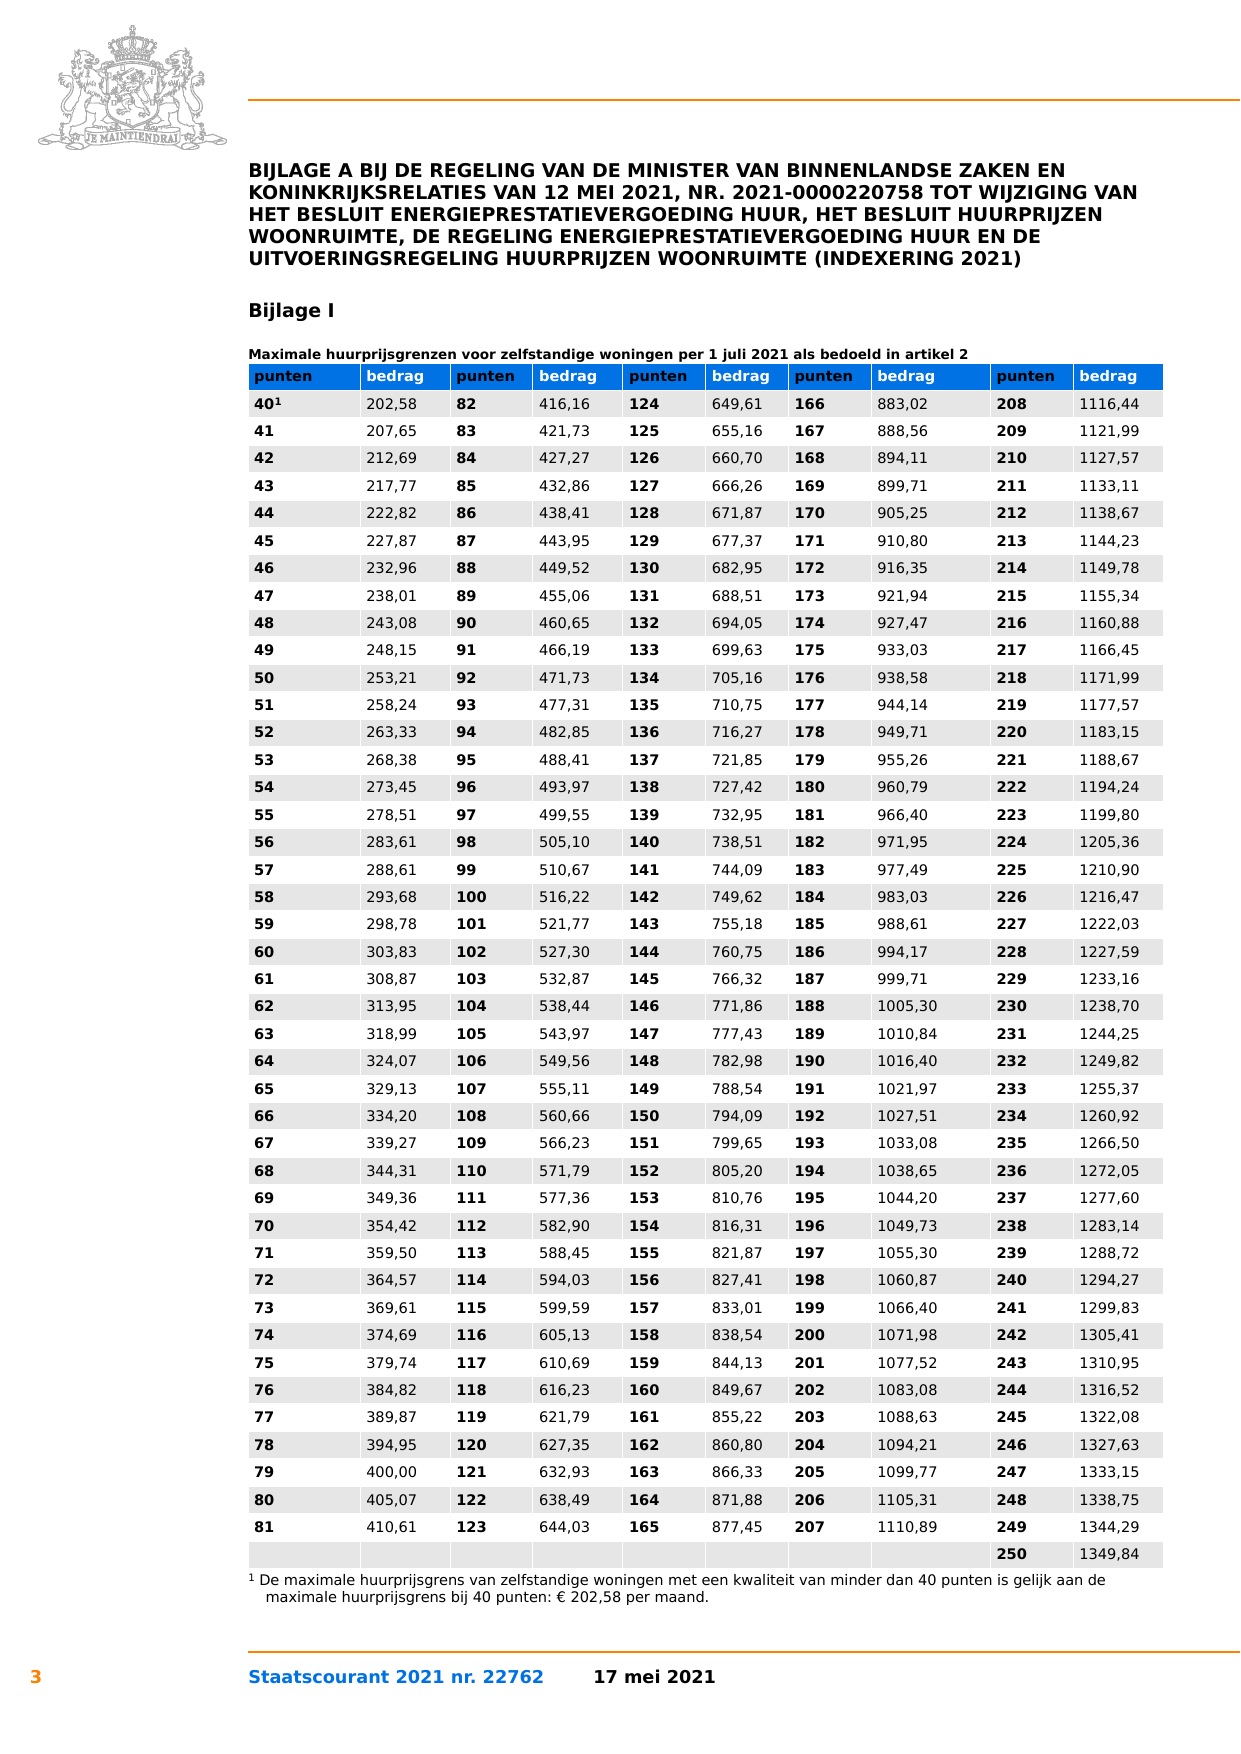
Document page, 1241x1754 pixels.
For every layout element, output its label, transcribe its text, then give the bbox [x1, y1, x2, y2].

table_cell 394,95 [361, 1432, 450, 1458]
table_cell 1344,29 [1074, 1514, 1163, 1541]
table_cell 183 [789, 857, 871, 883]
table_cell 1121,99 [1074, 418, 1163, 445]
table_cell 933,03 [872, 638, 990, 664]
table_cell 140 [623, 829, 705, 856]
table_cell 108 [451, 1103, 532, 1129]
table_cell 1288,72 [1074, 1240, 1163, 1267]
table_cell 1005,30 [872, 994, 990, 1020]
table_cell 232 [991, 1049, 1073, 1075]
table_cell 283,61 [361, 829, 450, 856]
table_cell 416,16 [533, 391, 622, 417]
table_cell 117 [451, 1350, 532, 1376]
table_cell 921,94 [872, 583, 990, 609]
table_cell 102 [451, 939, 532, 965]
table_cell 971,95 [872, 829, 990, 856]
table_cell 194 [789, 1158, 871, 1184]
table_cell 137 [623, 747, 705, 773]
table_cell 170 [789, 501, 871, 527]
table_cell 223 [991, 802, 1073, 828]
table_cell 671,87 [706, 501, 788, 527]
table_cell 1094,21 [872, 1432, 990, 1458]
table_cell 163 [623, 1459, 705, 1486]
table_cell 82 [451, 391, 532, 417]
table_cell 849,67 [706, 1377, 788, 1403]
table_cell 219 [991, 692, 1073, 719]
table_cell 1083,08 [872, 1377, 990, 1403]
table_cell 172 [789, 555, 871, 582]
table_cell 42 [249, 446, 360, 472]
table_cell 68 [249, 1158, 360, 1184]
table_cell 1349,84 [1074, 1542, 1163, 1568]
table_cell 105 [451, 1021, 532, 1047]
table_cell 227 [991, 911, 1073, 938]
table_cell punten [249, 364, 360, 390]
table_cell 161 [623, 1405, 705, 1431]
table_cell 1266,50 [1074, 1131, 1163, 1157]
table_cell 721,85 [706, 747, 788, 773]
table_cell 180 [789, 775, 871, 801]
table_cell 150 [623, 1103, 705, 1129]
table_cell 93 [451, 692, 532, 719]
table_cell 111 [451, 1185, 532, 1212]
table_cell 632,93 [533, 1459, 622, 1486]
table_cell 273,45 [361, 775, 450, 801]
table_cell 190 [789, 1049, 871, 1075]
table_cell 894,11 [872, 446, 990, 472]
table_cell 177 [789, 692, 871, 719]
table_cell punten [991, 364, 1073, 390]
table_cell 217,77 [361, 473, 450, 499]
table_cell 99 [451, 857, 532, 883]
table_cell 682,95 [706, 555, 788, 582]
table_cell 268,38 [361, 747, 450, 773]
table_cell 202 [789, 1377, 871, 1403]
table_cell 777,43 [706, 1021, 788, 1047]
table_cell 173 [789, 583, 871, 609]
table_cell 1244,25 [1074, 1021, 1163, 1047]
table_cell 234 [991, 1103, 1073, 1129]
table_cell 90 [451, 610, 532, 636]
table_cell 1166,45 [1074, 638, 1163, 664]
table_cell 89 [451, 583, 532, 609]
table_cell 100 [451, 884, 532, 910]
table_cell 816,31 [706, 1213, 788, 1239]
table_cell 888,56 [872, 418, 990, 445]
table_cell 154 [623, 1213, 705, 1239]
table_cell 566,23 [533, 1131, 622, 1157]
table_cell 175 [789, 638, 871, 664]
table_cell 220 [991, 720, 1073, 746]
table_cell 243,08 [361, 610, 450, 636]
table_cell 209 [991, 418, 1073, 445]
table_cell 213 [991, 528, 1073, 554]
table_cell 224 [991, 829, 1073, 856]
table_cell 77 [249, 1405, 360, 1431]
table_cell 156 [623, 1268, 705, 1294]
table_cell 1338,75 [1074, 1487, 1163, 1513]
table_cell 72 [249, 1268, 360, 1294]
table_cell 92 [451, 665, 532, 691]
table_cell 67 [249, 1131, 360, 1157]
table_cell 106 [451, 1049, 532, 1075]
table_cell 883,02 [872, 391, 990, 417]
table_cell 938,58 [872, 665, 990, 691]
table_cell 543,97 [533, 1021, 622, 1047]
table_cell 222,82 [361, 501, 450, 527]
table_cell 246 [991, 1432, 1073, 1458]
table_cell 169 [789, 473, 871, 499]
table_cell 113 [451, 1240, 532, 1267]
table_cell 147 [623, 1021, 705, 1047]
table_cell 1260,92 [1074, 1103, 1163, 1129]
table_cell 131 [623, 583, 705, 609]
table_cell 204 [789, 1432, 871, 1458]
table_cell [361, 1542, 450, 1568]
table_cell 460,65 [533, 610, 622, 636]
table_cell 1138,67 [1074, 501, 1163, 527]
table_cell 1283,14 [1074, 1213, 1163, 1239]
table_cell 410,61 [361, 1514, 450, 1541]
table_cell 505,10 [533, 829, 622, 856]
table_cell 977,49 [872, 857, 990, 883]
table_cell 217 [991, 638, 1073, 664]
table_cell 1316,52 [1074, 1377, 1163, 1403]
table_cell punten [451, 364, 532, 390]
table_cell 1227,59 [1074, 939, 1163, 965]
table_cell 293,68 [361, 884, 450, 910]
table_cell 749,62 [706, 884, 788, 910]
table_cell 124 [623, 391, 705, 417]
table_cell 139 [623, 802, 705, 828]
table_cell 838,54 [706, 1323, 788, 1349]
table_cell 899,71 [872, 473, 990, 499]
table_cell 1305,41 [1074, 1323, 1163, 1349]
table_cell 229 [991, 966, 1073, 993]
table_cell 949,71 [872, 720, 990, 746]
table_cell 250 [991, 1542, 1073, 1568]
table_cell 313,95 [361, 994, 450, 1020]
table_cell 1333,15 [1074, 1459, 1163, 1486]
table_cell 65 [249, 1076, 360, 1102]
table_cell 644,03 [533, 1514, 622, 1541]
table_cell 159 [623, 1350, 705, 1376]
table_cell 910,80 [872, 528, 990, 554]
table_cell 98 [451, 829, 532, 856]
table_cell 221 [991, 747, 1073, 773]
table_cell 196 [789, 1213, 871, 1239]
table_cell 577,36 [533, 1185, 622, 1212]
table_cell 236 [991, 1158, 1073, 1184]
table_cell 152 [623, 1158, 705, 1184]
table_cell 59 [249, 911, 360, 938]
table_cell 157 [623, 1295, 705, 1321]
table_cell 88 [451, 555, 532, 582]
table_cell 1216,47 [1074, 884, 1163, 910]
table_header Maximale huurprijsgrenzen voor zelfstandige woningen per 1 juli 2021 als bedoeld in artikel 2 [248, 347, 1163, 362]
table_cell 64 [249, 1049, 360, 1075]
table_cell 649,61 [706, 391, 788, 417]
table_cell 189 [789, 1021, 871, 1047]
table_cell 205 [789, 1459, 871, 1486]
table_cell 1027,51 [872, 1103, 990, 1129]
table_cell 253,21 [361, 665, 450, 691]
table_cell 988,61 [872, 911, 990, 938]
table_cell 46 [249, 555, 360, 582]
table_cell 782,98 [706, 1049, 788, 1075]
table_cell 43 [249, 473, 360, 499]
table_cell [872, 1542, 990, 1568]
table_cell 866,33 [706, 1459, 788, 1486]
table_cell 288,61 [361, 857, 450, 883]
table_cell 199 [789, 1295, 871, 1321]
table_cell 249 [991, 1514, 1073, 1541]
table_cell 63 [249, 1021, 360, 1047]
table_cell 230 [991, 994, 1073, 1020]
table_cell 1183,15 [1074, 720, 1163, 746]
table_cell 41 [249, 418, 360, 445]
table_cell 1010,84 [872, 1021, 990, 1047]
table_cell 122 [451, 1487, 532, 1513]
table_cell 174 [789, 610, 871, 636]
table_cell 107 [451, 1076, 532, 1102]
table_cell 73 [249, 1295, 360, 1321]
table_cell 794,09 [706, 1103, 788, 1129]
table_cell 983,03 [872, 884, 990, 910]
table_cell 112 [451, 1213, 532, 1239]
table_cell 538,44 [533, 994, 622, 1020]
table_cell 126 [623, 446, 705, 472]
table_cell 610,69 [533, 1350, 622, 1376]
table_cell 143 [623, 911, 705, 938]
table_cell 1188,67 [1074, 747, 1163, 773]
table_cell 78 [249, 1432, 360, 1458]
table_cell 329,13 [361, 1076, 450, 1102]
table_cell 227,87 [361, 528, 450, 554]
table_cell 198 [789, 1268, 871, 1294]
table_cell 1299,83 [1074, 1295, 1163, 1321]
table_cell 727,42 [706, 775, 788, 801]
table_cell 555,11 [533, 1076, 622, 1102]
table_cell 123 [451, 1514, 532, 1541]
table_cell bedrag [872, 364, 990, 390]
table_cell 359,50 [361, 1240, 450, 1267]
table_cell 1210,90 [1074, 857, 1163, 883]
table_cell 1105,31 [872, 1487, 990, 1513]
table_cell 738,51 [706, 829, 788, 856]
table_cell 149 [623, 1076, 705, 1102]
table_cell 927,47 [872, 610, 990, 636]
table_cell 79 [249, 1459, 360, 1486]
table_cell 438,41 [533, 501, 622, 527]
table_cell 197 [789, 1240, 871, 1267]
table_cell 1294,27 [1074, 1268, 1163, 1294]
table_cell 384,82 [361, 1377, 450, 1403]
table_cell 860,80 [706, 1432, 788, 1458]
table_cell 52 [249, 720, 360, 746]
table_cell 130 [623, 555, 705, 582]
table_cell 185 [789, 911, 871, 938]
table_cell 212,69 [361, 446, 450, 472]
table_cell 588,45 [533, 1240, 622, 1267]
table_cell 206 [789, 1487, 871, 1513]
table_cell 582,90 [533, 1213, 622, 1239]
table_cell 1071,98 [872, 1323, 990, 1349]
table_cell 133 [623, 638, 705, 664]
table_cell 176 [789, 665, 871, 691]
table_cell 120 [451, 1432, 532, 1458]
table_cell 1249,82 [1074, 1049, 1163, 1075]
table_cell 83 [451, 418, 532, 445]
table_cell 192 [789, 1103, 871, 1129]
table_cell 245 [991, 1405, 1073, 1431]
table_cell 222 [991, 775, 1073, 801]
table_cell 303,83 [361, 939, 450, 965]
table_cell 944,14 [872, 692, 990, 719]
table_cell 354,42 [361, 1213, 450, 1239]
table_cell 1 De maximale huurprijsgrens van zelfstandige woningen met een kwaliteit van minder dan 40 punten is gelijk aan de maximale huurprijsgrens bij 40 punten: € 202,58 per maand. [248, 1569, 1163, 1606]
table_cell 212 [991, 501, 1073, 527]
table_cell 421,73 [533, 418, 622, 445]
table_cell 1327,63 [1074, 1432, 1163, 1458]
table_cell 660,70 [706, 446, 788, 472]
table_cell 44 [249, 501, 360, 527]
table_cell 211 [991, 473, 1073, 499]
table_cell 1038,65 [872, 1158, 990, 1184]
table_cell 141 [623, 857, 705, 883]
table_cell 1055,30 [872, 1240, 990, 1267]
table_cell 179 [789, 747, 871, 773]
table_cell 1194,24 [1074, 775, 1163, 801]
table_cell 164 [623, 1487, 705, 1513]
table_cell 688,51 [706, 583, 788, 609]
table_cell 1066,40 [872, 1295, 990, 1321]
table_cell 248 [991, 1487, 1073, 1513]
table_cell 53 [249, 747, 360, 773]
table_cell 247 [991, 1459, 1073, 1486]
table_cell 178 [789, 720, 871, 746]
table_cell 1016,40 [872, 1049, 990, 1075]
table_cell 263,33 [361, 720, 450, 746]
table_cell 493,97 [533, 775, 622, 801]
table_cell 527,30 [533, 939, 622, 965]
table_cell [451, 1542, 532, 1568]
table_cell 200 [789, 1323, 871, 1349]
table_cell 258,24 [361, 692, 450, 719]
table_cell 594,03 [533, 1268, 622, 1294]
table_cell 379,74 [361, 1350, 450, 1376]
table_cell 1310,95 [1074, 1350, 1163, 1376]
table_cell 91 [451, 638, 532, 664]
table_cell 158 [623, 1323, 705, 1349]
table_cell 449,52 [533, 555, 622, 582]
table_cell 165 [623, 1514, 705, 1541]
table_cell 771,86 [706, 994, 788, 1020]
table_cell 1049,73 [872, 1213, 990, 1239]
table_cell 810,76 [706, 1185, 788, 1212]
table_cell 138 [623, 775, 705, 801]
table_cell 75 [249, 1350, 360, 1376]
table_cell 241 [991, 1295, 1073, 1321]
subtitle BIJLAGE A BIJ DE REGELING VAN DE MINISTER VAN BINNENLANDSE ZAKEN EN KONINKRIJKSRELATIES VAN 12 MEI 2021, NR. 2021-0000220758 TOT WIJZIGING VAN HET BESLUIT ENERGIEPRESTATIEVERGOEDING HUUR, HET BESLUIT HUURPRIJZEN WOONRUIMTE, DE REGELING ENERGIEPRESTATIEVERGOEDING HUUR EN DE UITVOERINGSREGELING HUURPRIJZEN WOONRUIMTE (INDEXERING 2021) [248, 160, 1163, 270]
table_cell 109 [451, 1131, 532, 1157]
table_cell 50 [249, 665, 360, 691]
table_cell 132 [623, 610, 705, 636]
table_cell bedrag [361, 364, 450, 390]
table_cell 744,09 [706, 857, 788, 883]
table_cell 235 [991, 1131, 1073, 1157]
table_cell 151 [623, 1131, 705, 1157]
table_cell 60 [249, 939, 360, 965]
table_cell punten [789, 364, 871, 390]
table_cell 226 [991, 884, 1073, 910]
table_cell 238,01 [361, 583, 450, 609]
table_cell 532,87 [533, 966, 622, 993]
table_cell 225 [991, 857, 1073, 883]
table_cell 766,32 [706, 966, 788, 993]
table_cell 732,95 [706, 802, 788, 828]
table_cell [789, 1542, 871, 1568]
table_cell 240 [991, 1268, 1073, 1294]
table_cell 155 [623, 1240, 705, 1267]
table_cell 96 [451, 775, 532, 801]
table_cell 119 [451, 1405, 532, 1431]
table_cell 1272,05 [1074, 1158, 1163, 1184]
table_cell 125 [623, 418, 705, 445]
table_cell 833,01 [706, 1295, 788, 1321]
table_cell 855,22 [706, 1405, 788, 1431]
table_cell 364,57 [361, 1268, 450, 1294]
table_cell 999,71 [872, 966, 990, 993]
table_cell 488,41 [533, 747, 622, 773]
table_cell 638,49 [533, 1487, 622, 1513]
table_cell 70 [249, 1213, 360, 1239]
table_cell 195 [789, 1185, 871, 1212]
table_cell 228 [991, 939, 1073, 965]
table_cell 666,26 [706, 473, 788, 499]
table_cell 677,37 [706, 528, 788, 554]
table_cell 324,07 [361, 1049, 450, 1075]
table_cell 76 [249, 1377, 360, 1403]
table_cell 1171,99 [1074, 665, 1163, 691]
table_cell 55 [249, 802, 360, 828]
table_cell 760,75 [706, 939, 788, 965]
table_cell 207 [789, 1514, 871, 1541]
table_cell 47 [249, 583, 360, 609]
table_cell 877,45 [706, 1514, 788, 1541]
table_cell 755,18 [706, 911, 788, 938]
table_cell 56 [249, 829, 360, 856]
table_cell 827,41 [706, 1268, 788, 1294]
table_cell 144 [623, 939, 705, 965]
table_cell 455,06 [533, 583, 622, 609]
table_cell 160 [623, 1377, 705, 1403]
table_cell 115 [451, 1295, 532, 1321]
table_cell 85 [451, 473, 532, 499]
table_cell 716,27 [706, 720, 788, 746]
table_cell 54 [249, 775, 360, 801]
table_cell 95 [451, 747, 532, 773]
table_cell 521,77 [533, 911, 622, 938]
table_cell 210 [991, 446, 1073, 472]
table_cell 466,19 [533, 638, 622, 664]
table_cell 45 [249, 528, 360, 554]
table_cell punten [623, 364, 705, 390]
table_cell 103 [451, 966, 532, 993]
table_cell 118 [451, 1377, 532, 1403]
table_cell 1116,44 [1074, 391, 1163, 417]
table_cell 477,31 [533, 692, 622, 719]
table_cell 694,05 [706, 610, 788, 636]
table_cell [533, 1542, 622, 1568]
table_cell 1277,60 [1074, 1185, 1163, 1212]
table_cell 242 [991, 1323, 1073, 1349]
table_cell 334,20 [361, 1103, 450, 1129]
table_cell 243 [991, 1350, 1073, 1376]
table_cell 549,56 [533, 1049, 622, 1075]
table_cell 349,36 [361, 1185, 450, 1212]
table_cell 510,67 [533, 857, 622, 883]
table_cell 167 [789, 418, 871, 445]
table_cell 116 [451, 1323, 532, 1349]
table_cell 114 [451, 1268, 532, 1294]
table_cell 1233,16 [1074, 966, 1163, 993]
subtitle Bijlage I [248, 300, 1163, 322]
table_cell [706, 1542, 788, 1568]
table_cell 239 [991, 1240, 1073, 1267]
table_cell 162 [623, 1432, 705, 1458]
table_cell 208 [991, 391, 1073, 417]
table_cell 344,31 [361, 1158, 450, 1184]
table_cell 1149,78 [1074, 555, 1163, 582]
table_cell 214 [991, 555, 1073, 582]
table_cell 1199,80 [1074, 802, 1163, 828]
table_cell 955,26 [872, 747, 990, 773]
table_cell 66 [249, 1103, 360, 1129]
table_cell 799,65 [706, 1131, 788, 1157]
table_cell 1222,03 [1074, 911, 1163, 938]
table_cell [623, 1542, 705, 1568]
table_cell 248,15 [361, 638, 450, 664]
table_cell bedrag [1074, 364, 1163, 390]
table_cell 788,54 [706, 1076, 788, 1102]
table_cell 216 [991, 610, 1073, 636]
table_cell 805,20 [706, 1158, 788, 1184]
table_cell 871,88 [706, 1487, 788, 1513]
table_cell 49 [249, 638, 360, 664]
table_cell 844,13 [706, 1350, 788, 1376]
table_cell 110 [451, 1158, 532, 1184]
table_cell 171 [789, 528, 871, 554]
table_cell bedrag [706, 364, 788, 390]
table_cell 960,79 [872, 775, 990, 801]
table_cell 57 [249, 857, 360, 883]
table_cell 1205,36 [1074, 829, 1163, 856]
table_cell 400,00 [361, 1459, 450, 1486]
table_cell 1255,37 [1074, 1076, 1163, 1102]
table_cell bedrag [533, 364, 622, 390]
table_cell 432,86 [533, 473, 622, 499]
table_cell 231 [991, 1021, 1073, 1047]
table_cell 1021,97 [872, 1076, 990, 1102]
table_cell 916,35 [872, 555, 990, 582]
table_cell 318,99 [361, 1021, 450, 1047]
table_cell 374,69 [361, 1323, 450, 1349]
table_cell 69 [249, 1185, 360, 1212]
table_cell 278,51 [361, 802, 450, 828]
table_cell 369,61 [361, 1295, 450, 1321]
table_cell 621,79 [533, 1405, 622, 1431]
table_cell 135 [623, 692, 705, 719]
table_cell 238 [991, 1213, 1073, 1239]
table_cell 80 [249, 1487, 360, 1513]
table_cell 1088,63 [872, 1405, 990, 1431]
table_cell 191 [789, 1076, 871, 1102]
table_cell 1110,89 [872, 1514, 990, 1541]
table_cell 104 [451, 994, 532, 1020]
table_cell 101 [451, 911, 532, 938]
table_cell 237 [991, 1185, 1073, 1212]
table_cell 599,59 [533, 1295, 622, 1321]
table_cell 188 [789, 994, 871, 1020]
table_cell 128 [623, 501, 705, 527]
table_cell 1044,20 [872, 1185, 990, 1212]
table_cell 218 [991, 665, 1073, 691]
table_cell 127 [623, 473, 705, 499]
table_cell 74 [249, 1323, 360, 1349]
table_cell 401 [249, 391, 360, 417]
table_cell 339,27 [361, 1131, 450, 1157]
table_cell 1144,23 [1074, 528, 1163, 554]
table_cell 51 [249, 692, 360, 719]
table_cell 94 [451, 720, 532, 746]
table_cell 308,87 [361, 966, 450, 993]
table_cell 1127,57 [1074, 446, 1163, 472]
table_cell 1077,52 [872, 1350, 990, 1376]
table_cell 86 [451, 501, 532, 527]
table_cell 389,87 [361, 1405, 450, 1431]
table_cell 516,22 [533, 884, 622, 910]
table_cell 571,79 [533, 1158, 622, 1184]
table_cell 471,73 [533, 665, 622, 691]
table_cell 186 [789, 939, 871, 965]
table_cell 48 [249, 610, 360, 636]
table_cell 1099,77 [872, 1459, 990, 1486]
table_cell 427,27 [533, 446, 622, 472]
table_cell 215 [991, 583, 1073, 609]
table_cell 146 [623, 994, 705, 1020]
table_cell 202,58 [361, 391, 450, 417]
table_cell 148 [623, 1049, 705, 1075]
table_cell 61 [249, 966, 360, 993]
table_cell 244 [991, 1377, 1073, 1403]
table_cell 62 [249, 994, 360, 1020]
table_cell 705,16 [706, 665, 788, 691]
table_cell 166 [789, 391, 871, 417]
table_cell 181 [789, 802, 871, 828]
table_cell 1322,08 [1074, 1405, 1163, 1431]
table_cell 627,35 [533, 1432, 622, 1458]
table_cell 994,17 [872, 939, 990, 965]
table_cell [249, 1542, 360, 1568]
table_cell 966,40 [872, 802, 990, 828]
table_cell 84 [451, 446, 532, 472]
table_cell 1133,11 [1074, 473, 1163, 499]
table_cell 1238,70 [1074, 994, 1163, 1020]
table_cell 134 [623, 665, 705, 691]
table_cell 482,85 [533, 720, 622, 746]
table_cell 203 [789, 1405, 871, 1431]
table_cell 699,63 [706, 638, 788, 664]
table_cell 81 [249, 1514, 360, 1541]
table_cell 193 [789, 1131, 871, 1157]
picture [38, 25, 227, 150]
table_cell 121 [451, 1459, 532, 1486]
table_cell 405,07 [361, 1487, 450, 1513]
table_cell 182 [789, 829, 871, 856]
table_cell 129 [623, 528, 705, 554]
table_cell 136 [623, 720, 705, 746]
table_cell 87 [451, 528, 532, 554]
table_cell 605,13 [533, 1323, 622, 1349]
table_cell 298,78 [361, 911, 450, 938]
table_cell 145 [623, 966, 705, 993]
table_cell 58 [249, 884, 360, 910]
table_cell 168 [789, 446, 871, 472]
table_cell 142 [623, 884, 705, 910]
table_cell 184 [789, 884, 871, 910]
table_cell 560,66 [533, 1103, 622, 1129]
table_cell 499,55 [533, 802, 622, 828]
table_cell 905,25 [872, 501, 990, 527]
table_cell 71 [249, 1240, 360, 1267]
table_cell 710,75 [706, 692, 788, 719]
table_cell 616,23 [533, 1377, 622, 1403]
table_cell 1033,08 [872, 1131, 990, 1157]
table_cell 153 [623, 1185, 705, 1212]
table_cell 1060,87 [872, 1268, 990, 1294]
table_cell 187 [789, 966, 871, 993]
table_cell 201 [789, 1350, 871, 1376]
table_cell 443,95 [533, 528, 622, 554]
table_cell 655,16 [706, 418, 788, 445]
table_cell 821,87 [706, 1240, 788, 1267]
table_cell 1155,34 [1074, 583, 1163, 609]
table_cell 233 [991, 1076, 1073, 1102]
table_cell 207,65 [361, 418, 450, 445]
table_cell 1160,88 [1074, 610, 1163, 636]
table_cell 97 [451, 802, 532, 828]
table_cell 1177,57 [1074, 692, 1163, 719]
table_cell 232,96 [361, 555, 450, 582]
